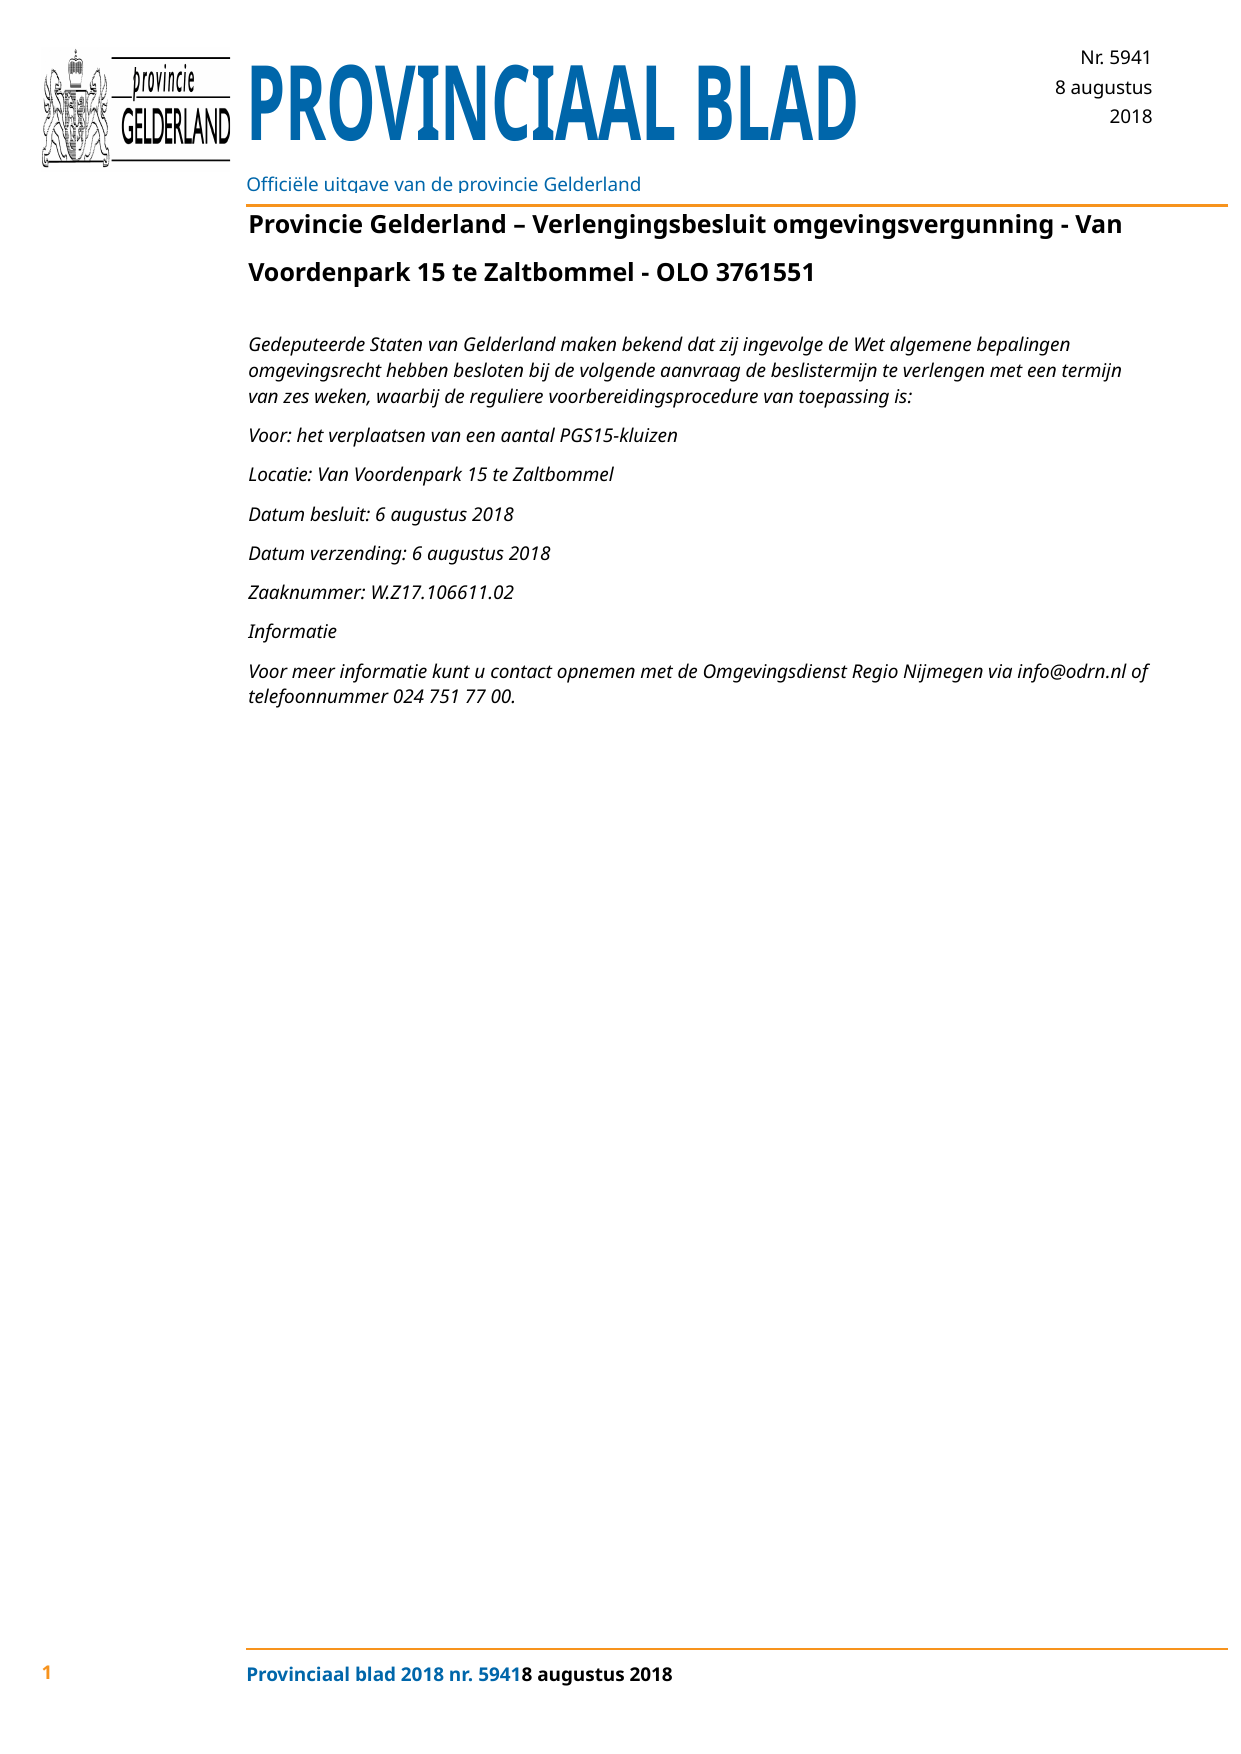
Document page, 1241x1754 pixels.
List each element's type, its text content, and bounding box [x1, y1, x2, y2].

text Voor: het verplaatsen van een aantal PGS15-kluizen [248, 422, 1152, 448]
text Informatie [248, 618, 1152, 644]
picture [41, 47, 231, 172]
text Datum verzending: 6 augustus 2018 [248, 540, 1152, 566]
text Datum besluit: 6 augustus 2018 [248, 501, 1152, 526]
text Voor meer informatie kunt u contact opnemen met de Omgevingsdienst Regio Nijmegen via info@odrn.nl of telefoonnummer 024 751 77 00. [248, 658, 1152, 709]
text Provincie Gelderland – Verlengingsbesluit omgevingsvergunning - Van Voordenpark 15 te Zaltbommel - OLO 3761551 [248, 207, 1152, 288]
text Zaaknummer: W.Z17.106611.02 [248, 579, 1152, 605]
text Gedeputeerde Staten van Gelderland maken bekend dat zij ingevolge de Wet algemene bepalingen omgevingsrecht hebben besloten bij de volgende aanvraag de beslistermijn te verlengen met een termijn van zes weken, waarbij de reguliere voorbereidingsprocedure van toepassing is: [248, 331, 1152, 409]
text Locatie: Van Voordenpark 15 te Zaltbommel [248, 461, 1152, 487]
